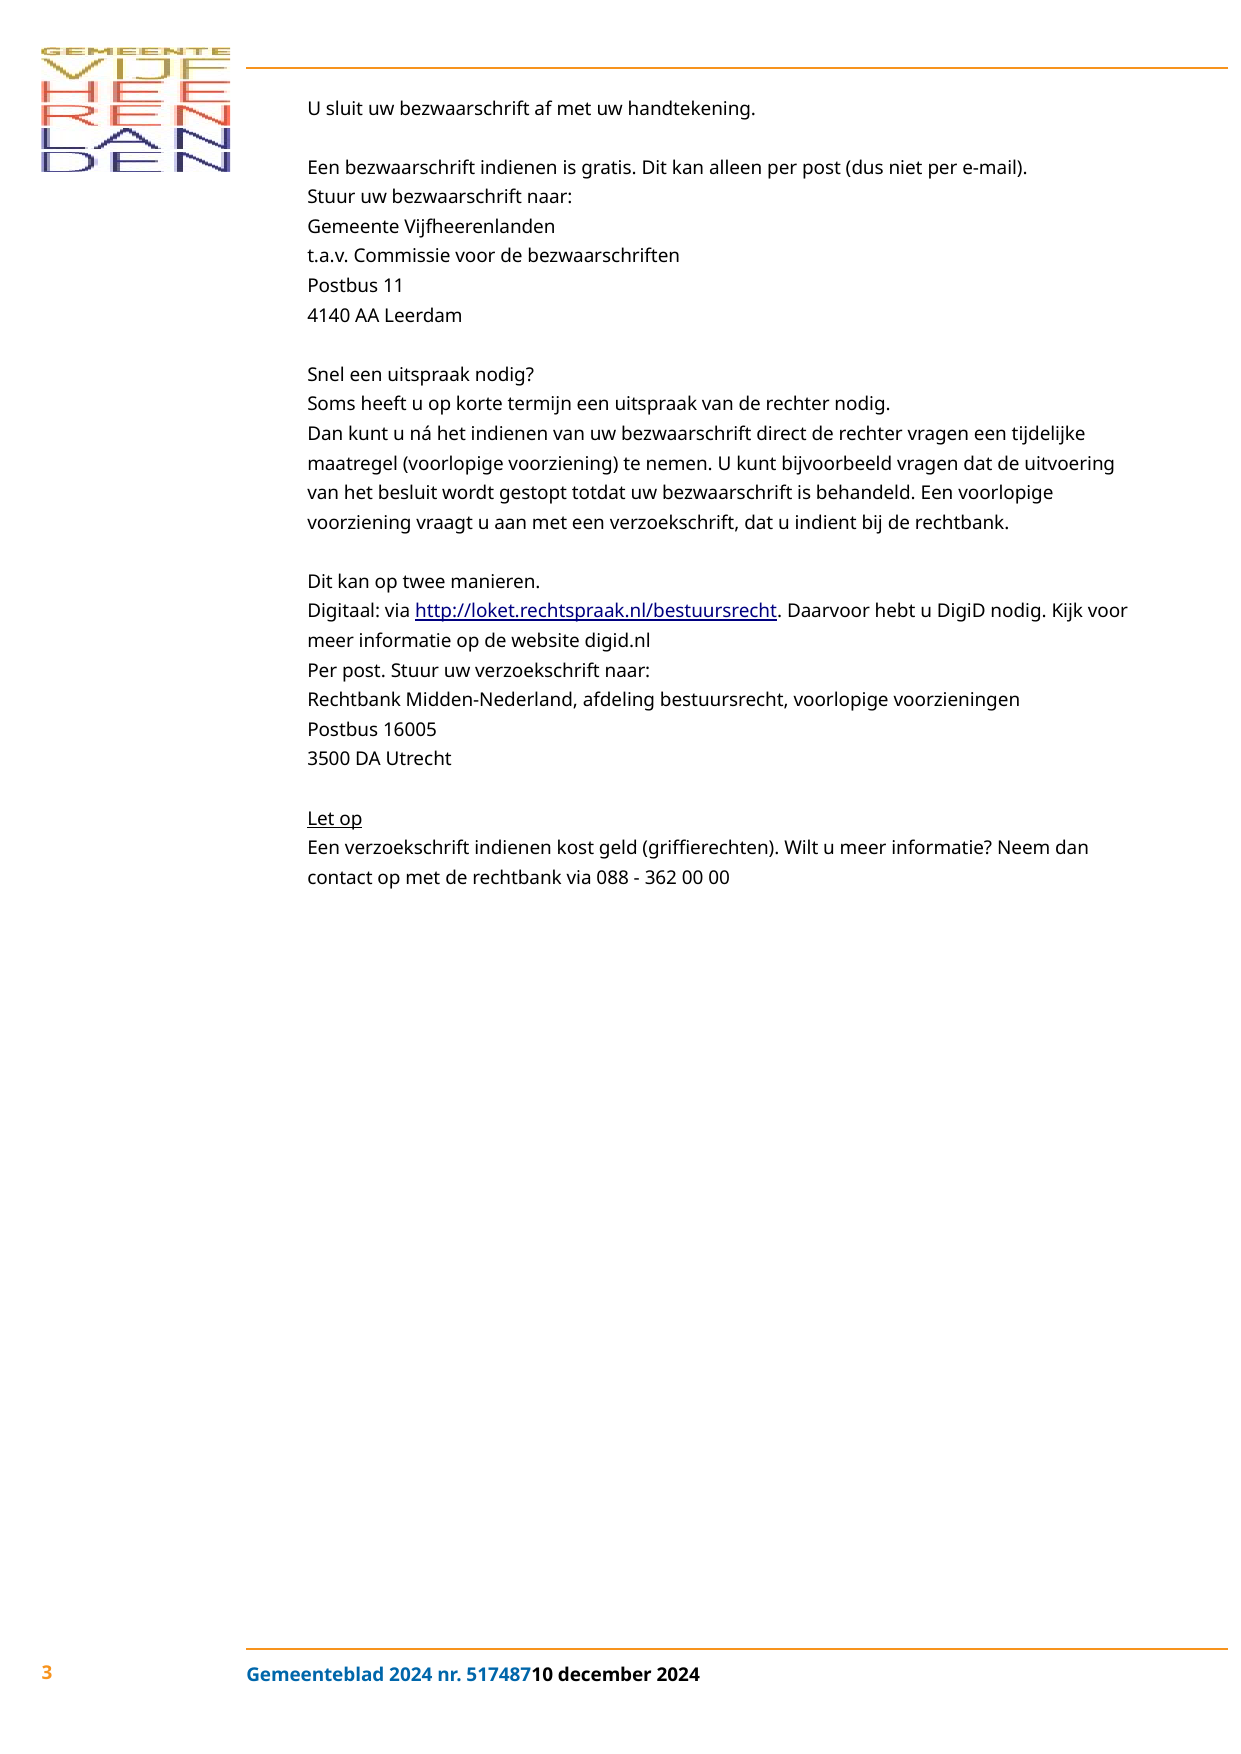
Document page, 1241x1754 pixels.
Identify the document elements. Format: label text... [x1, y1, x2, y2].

list Gemeente Vijfheerenlanden [248, 213, 1152, 239]
list 3500 DA Utrecht [248, 746, 1152, 771]
list Soms heeft u op korte termijn een uitspraak van de rechter nodig. [248, 391, 1152, 416]
list Een verzoekschrift indienen kost geld (griffierechten). Wilt u meer informatie? Neem dan contact op met de rechtbank via 088 - 362 00 00 [248, 834, 1152, 890]
list Postbus 11 [248, 272, 1152, 298]
list Let op [248, 805, 1152, 831]
list t.a.v. Commissie voor de bezwaarschriften [248, 243, 1152, 268]
list Rechtbank Midden-Nederland, afdeling bestuursrecht, voorlopige voorzieningen [248, 686, 1152, 712]
list Per post. Stuur uw verzoekschrift naar: [248, 657, 1152, 683]
list Postbus 16005 [248, 716, 1152, 742]
list Dit kan op twee manieren. [248, 568, 1152, 594]
list Een bezwaarschrift indienen is gratis. Dit kan alleen per post (dus niet per e-mail). [248, 154, 1152, 180]
list Dan kunt u ná het indienen van uw bezwaarschrift direct de rechter vragen een tijdelijke maatregel (voorlopige voorziening) te nemen. U kunt bijvoorbeeld vragen dat de uitvoering van het besluit wordt gestopt totdat uw bezwaarschrift is behandeld. Een voorlopige voorziening vraagt u aan met een verzoekschrift, dat u indient bij de rechtbank. [248, 420, 1152, 535]
list Snel een uitspraak nodig? [248, 361, 1152, 387]
list Digitaal: via http://loket.rechtspraak.nl/bestuursrecht. Daarvoor hebt u DigiD nodig. Kijk voor meer informatie op de website digid.nl [248, 598, 1152, 653]
list Stuur uw bezwaarschrift naar: [248, 183, 1152, 209]
list U sluit uw bezwaarschrift af met uw handtekening. [248, 95, 1152, 121]
picture [41, 47, 231, 172]
list 4140 AA Leerdam [248, 302, 1152, 328]
